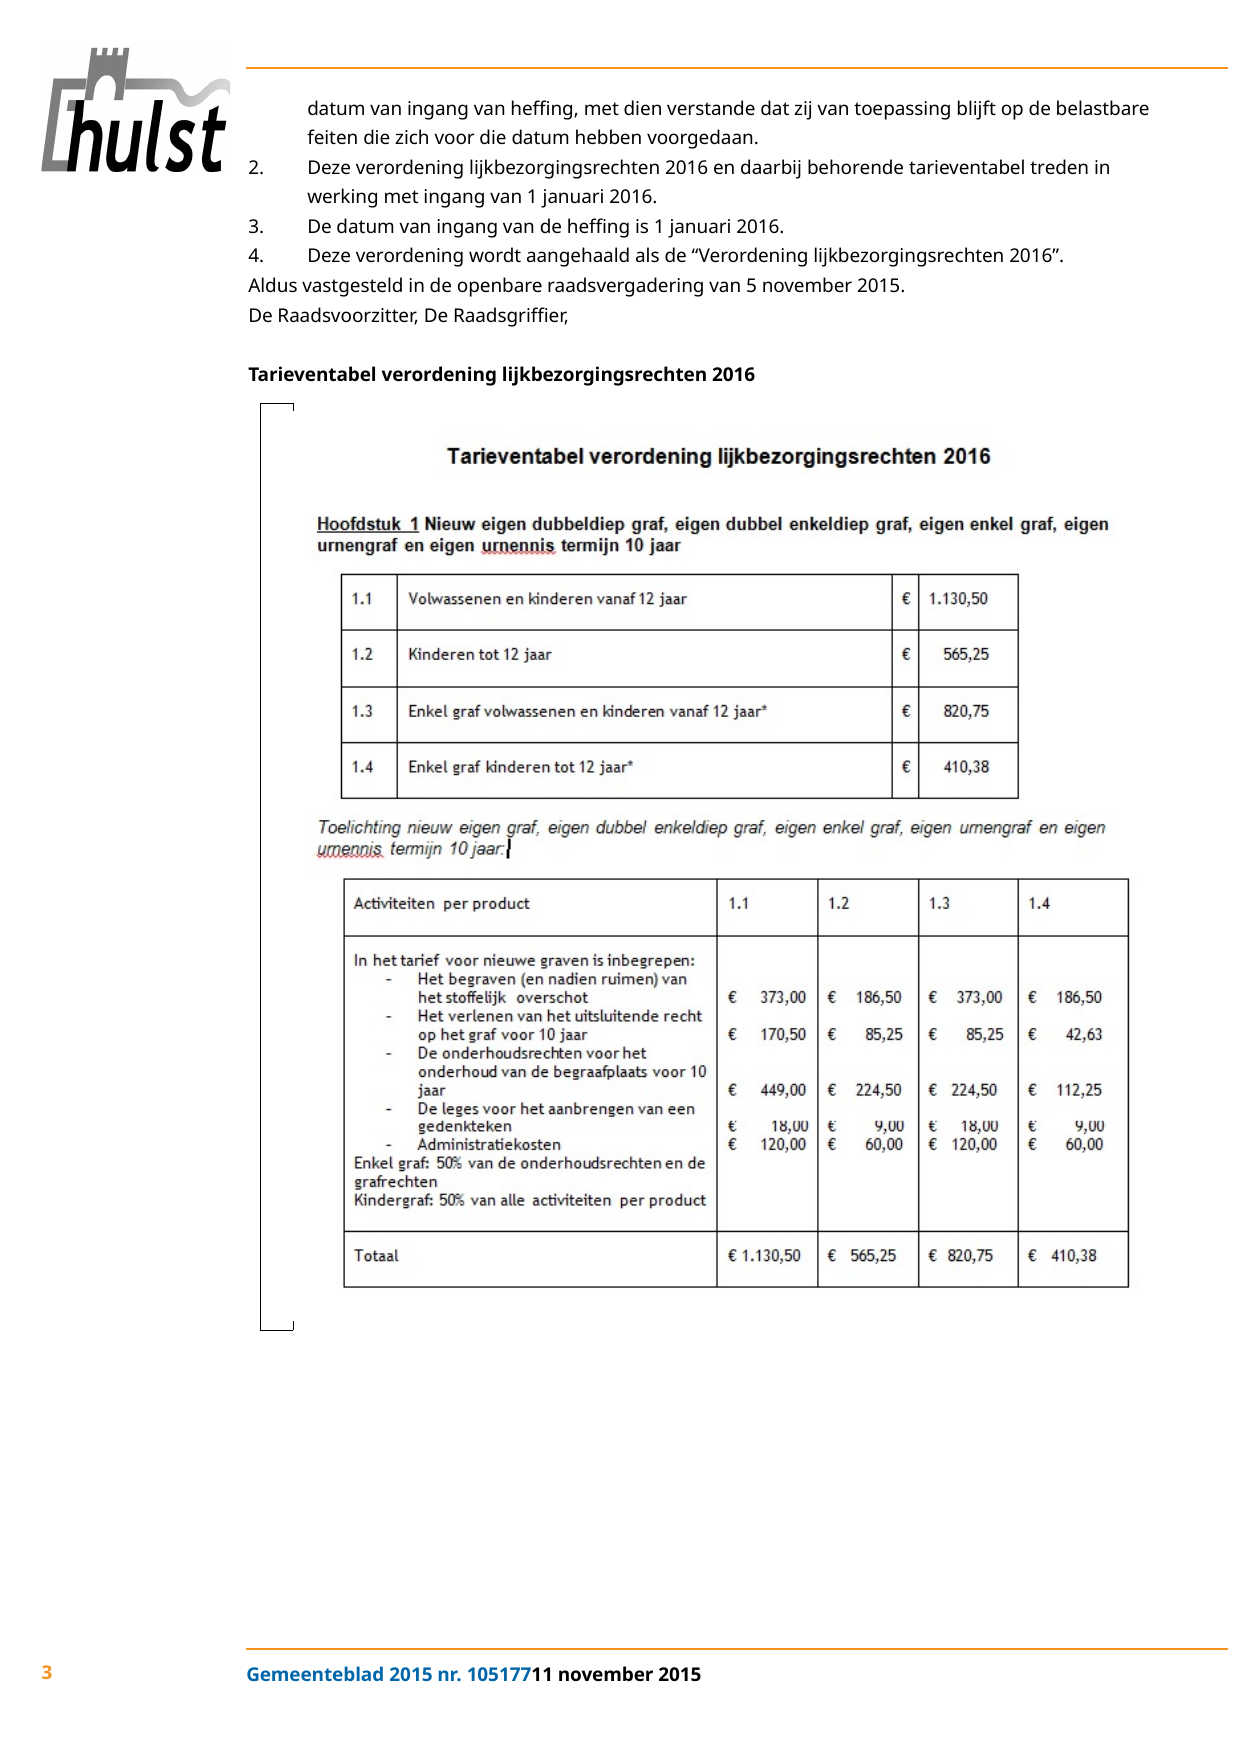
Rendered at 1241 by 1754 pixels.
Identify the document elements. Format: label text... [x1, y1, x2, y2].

list datum van ingang van heffing, met dien verstande dat zij van toepassing blijft op de belastbare feiten die zich voor die datum hebben voorgedaan. [248, 95, 1152, 150]
text Tarieventabel verordening lijkbezorgingsrechten 2016 [248, 361, 1152, 387]
text De Raadsvoorzitter, De Raadsgriffier, [248, 302, 1152, 328]
list De datum van ingang van de heffing is 1 januari 2016. [248, 213, 1152, 239]
list Deze verordening lijkbezorgingsrechten 2016 en daarbij behorende tarieventabel treden in werking met ingang van 1 januari 2016. [248, 154, 1152, 209]
picture [268, 411, 1173, 1321]
list Deze verordening wordt aangehaald als de “Verordening lijkbezorgingsrechten 2016”. [248, 243, 1152, 268]
picture [41, 47, 231, 172]
text Aldus vastgesteld in de openbare raadsvergadering van 5 november 2015. [248, 272, 1152, 298]
